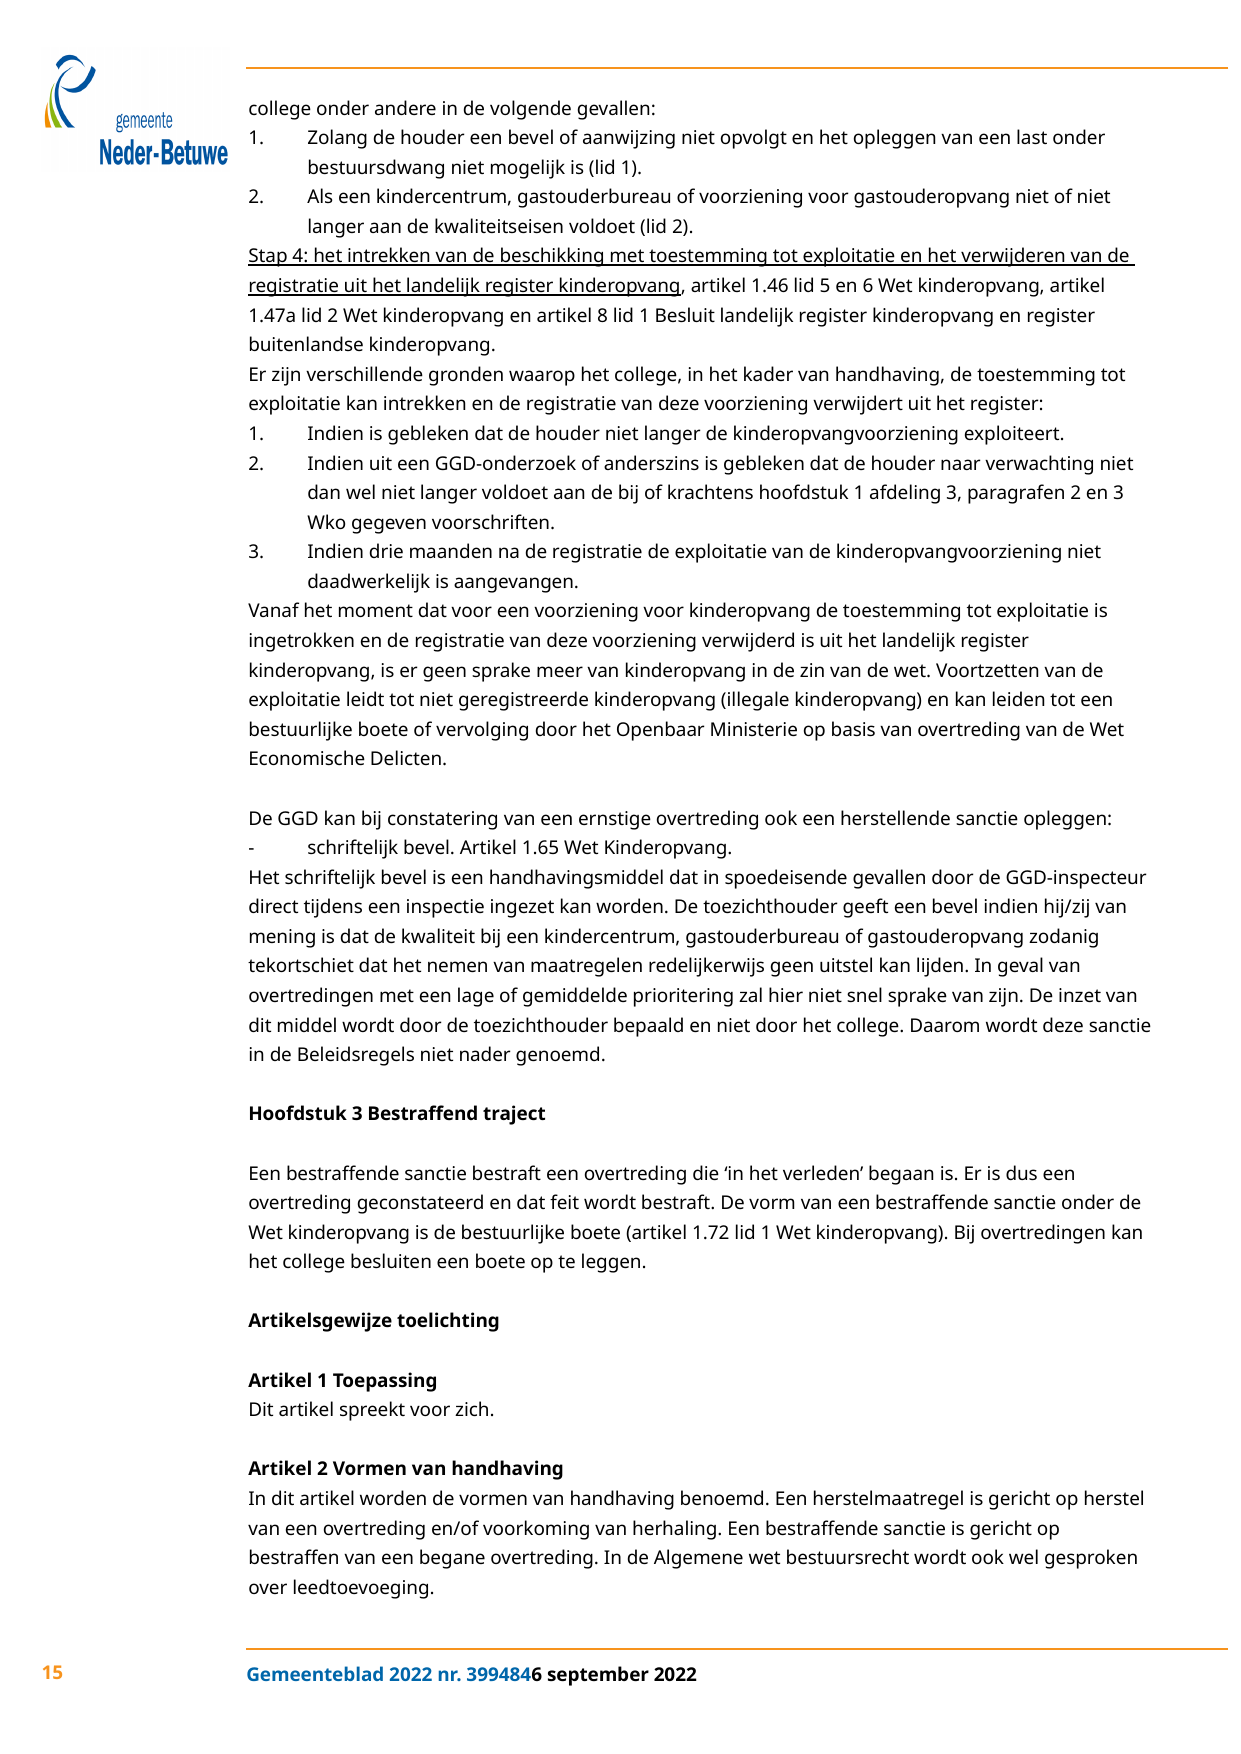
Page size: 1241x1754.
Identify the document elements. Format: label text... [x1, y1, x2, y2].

text college onder andere in de volgende gevallen: [248, 95, 1152, 121]
text Artikel 1 Toepassing [248, 1367, 1152, 1393]
text Een bestraffende sanctie bestraft een overtreding die ‘in het verleden’ begaan is. Er is dus een overtreding geconstateerd en dat feit wordt bestraft. De vorm van een bestraffende sanctie onder de Wet kinderopvang is de bestuurlijke boete (artikel 1.72 lid 1 Wet kinderopvang). Bij overtredingen kan het college besluiten een boete op te leggen. [248, 1160, 1152, 1274]
text Hoofdstuk 3 Bestraffend traject [248, 1101, 1152, 1126]
text Artikel 2 Vormen van handhaving [248, 1456, 1152, 1481]
picture [41, 47, 231, 172]
list Als een kindercentrum, gastouderbureau of voorziening voor gastouderopvang niet of niet langer aan de kwaliteitseisen voldoet (lid 2). [248, 183, 1152, 239]
text Artikelsgewijze toelichting [248, 1308, 1152, 1333]
list Indien drie maanden na de registratie de exploitatie van de kinderopvangvoorziening niet daadwerkelijk is aangevangen. [248, 538, 1152, 594]
text In dit artikel worden de vormen van handhaving benoemd. Een herstelmaatregel is gericht op herstel van een overtreding en/of voorkoming van herhaling. Een bestraffende sanctie is gericht op bestraffen van een begane overtreding. In de Algemene wet bestuursrecht wordt ook wel gesproken over leedtoevoeging. [248, 1485, 1152, 1600]
text Stap 4: het intrekken van de beschikking met toestemming tot exploitatie en het verwijderen van de registratie uit het landelijk register kinderopvang, artikel 1.46 lid 5 en 6 Wet kinderopvang, artikel 1.47a lid 2 Wet kinderopvang en artikel 8 lid 1 Besluit landelijk register kinderopvang en register buitenlandse kinderopvang. [248, 243, 1152, 357]
list Indien is gebleken dat de houder niet langer de kinderopvangvoorziening exploiteert. [248, 420, 1152, 446]
list schriftelijk bevel. Artikel 1.65 Wet Kinderopvang. [248, 834, 1152, 860]
text Vanaf het moment dat voor een voorziening voor kinderopvang de toestemming tot exploitatie is ingetrokken en de registratie van deze voorziening verwijderd is uit het landelijk register kinderopvang, is er geen sprake meer van kinderopvang in de zin van de wet. Voortzetten van de exploitatie leidt tot niet geregistreerde kinderopvang (illegale kinderopvang) en kan leiden tot een bestuurlijke boete of vervolging door het Openbaar Ministerie op basis van overtreding van de Wet Economische Delicten. [248, 598, 1152, 771]
list Indien uit een GGD-onderzoek of anderszins is gebleken dat de houder naar verwachting niet dan wel niet langer voldoet aan de bij of krachtens hoofdstuk 1 afdeling 3, paragrafen 2 en 3 Wko gegeven voorschriften. [248, 450, 1152, 535]
text Er zijn verschillende gronden waarop het college, in het kader van handhaving, de toestemming tot exploitatie kan intrekken en de registratie van deze voorziening verwijdert uit het register: [248, 361, 1152, 416]
text Dit artikel spreekt voor zich. [248, 1396, 1152, 1422]
list Zolang de houder een bevel of aanwijzing niet opvolgt en het opleggen van een last onder bestuursdwang niet mogelijk is (lid 1). [248, 124, 1152, 180]
text Het schriftelijk bevel is een handhavingsmiddel dat in spoedeisende gevallen door de GGD-inspecteur direct tijdens een inspectie ingezet kan worden. De toezichthouder geeft een bevel indien hij/zij van mening is dat de kwaliteit bij een kindercentrum, gastouderbureau of gastouderopvang zodanig tekortschiet dat het nemen van maatregelen redelijkerwijs geen uitstel kan lijden. In geval van overtredingen met een lage of gemiddelde prioritering zal hier niet snel sprake van zijn. De inzet van dit middel wordt door de toezichthouder bepaald en niet door het college. Daarom wordt deze sanctie in de Beleidsregels niet nader genoemd. [248, 864, 1152, 1067]
text De GGD kan bij constatering van een ernstige overtreding ook een herstellende sanctie opleggen: [248, 805, 1152, 831]
